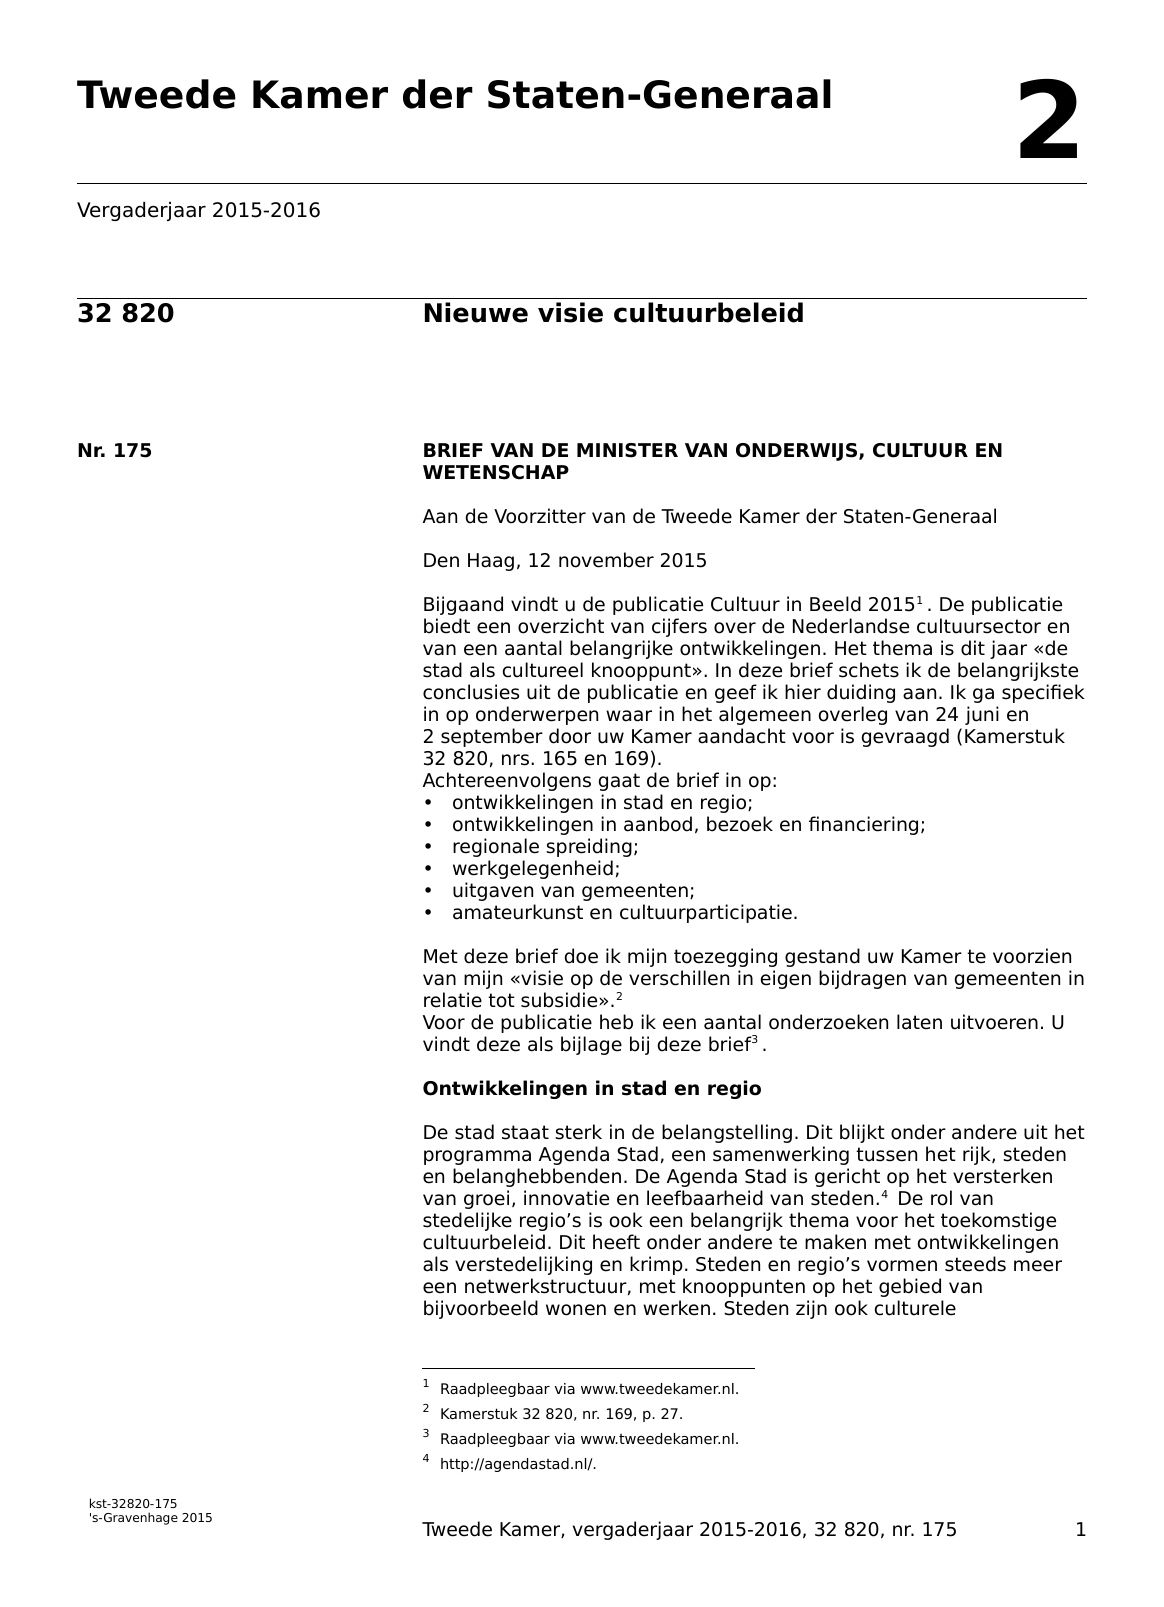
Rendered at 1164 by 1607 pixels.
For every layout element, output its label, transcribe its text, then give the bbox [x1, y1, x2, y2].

text Met deze brief doe ik mijn toezegging gestand uw Kamer te voorzien van mijn «visie op de verschillen in eigen bijdragen van gemeenten in relatie tot subsidie». [422, 946, 1087, 1012]
text • amateurkunst en cultuurparticipatie. [422, 902, 1087, 924]
text 's-Gravenhage 2015 [88, 1511, 323, 1525]
text • ontwikkelingen in stad en regio; [422, 792, 1087, 814]
text Kamerstuk 32 820, nr. 169, p. 27. [422, 1402, 1087, 1424]
text Achtereenvolgens gaat de brief in op: [422, 770, 1087, 792]
text • ontwikkelingen in aanbod, bezoek en financiering; [422, 814, 1087, 836]
text Aan de Voorzitter van de Tweede Kamer der Staten-Generaal [422, 506, 1087, 528]
table_cell Vergaderjaar 2015-2016 [77, 184, 1087, 298]
subtitle Ontwikkelingen in stad en regio [422, 1078, 1087, 1100]
subtitle 32 820 Nieuwe visie cultuurbeleid [77, 299, 1087, 329]
text Bijgaand vindt u de publicatie Cultuur in Beeld 2015. De publicatie biedt een overzicht van cijfers over de Nederlandse cultuursector en van een aantal belangrijke ontwikkelingen. Het thema is dit jaar «de stad als cultureel knooppunt». In deze brief schets ik de belangrijkste conclusies uit de publicatie en geef ik hier duiding aan. Ik ga specifiek in op onderwerpen waar in het algemeen overleg van 24 juni en 2 september door uw Kamer aandacht voor is gevraagd (Kamerstuk 32 820, nrs. 165 en 169). [422, 594, 1087, 770]
subtitle Nr. 175 BRIEF VAN DE MINISTER VAN ONDERWIJS, CULTUUR EN WETENSCHAP [77, 440, 1087, 484]
table_header Tweede Kamer der Staten-Generaal [77, 59, 886, 183]
text Raadpleegbaar via www.tweedekamer.nl. [422, 1377, 1087, 1399]
text http://agendastad.nl/. [422, 1452, 1087, 1474]
text Voor de publicatie heb ik een aantal onderzoeken laten uitvoeren. U vindt deze als bijlage bij deze brief. [422, 1012, 1087, 1056]
text De stad staat sterk in de belangstelling. Dit blijkt onder andere uit het programma Agenda Stad, een samenwerking tussen het rijk, steden en belanghebbenden. De Agenda Stad is gericht op het versterken van groei, innovatie en leefbaarheid van steden. De rol van stedelijke regio’s is ook een belangrijk thema voor het toekomstige cultuurbeleid. Dit heeft onder andere te maken met ontwikkelingen als verstedelijking en krimp. Steden en regio’s vormen steeds meer een netwerkstructuur, met knooppunten op het gebied van bijvoorbeeld wonen en werken. Steden zijn ook culturele [422, 1122, 1087, 1320]
text Den Haag, 12 november 2015 [422, 550, 1087, 572]
text • regionale spreiding; [422, 836, 1087, 858]
text Raadpleegbaar via www.tweedekamer.nl. [422, 1427, 1087, 1449]
text • uitgaven van gemeenten; [422, 880, 1087, 902]
text • werkgelegenheid; [422, 858, 1087, 880]
table_header 2 [886, 59, 1087, 183]
text kst-32820-175 [88, 1497, 323, 1511]
